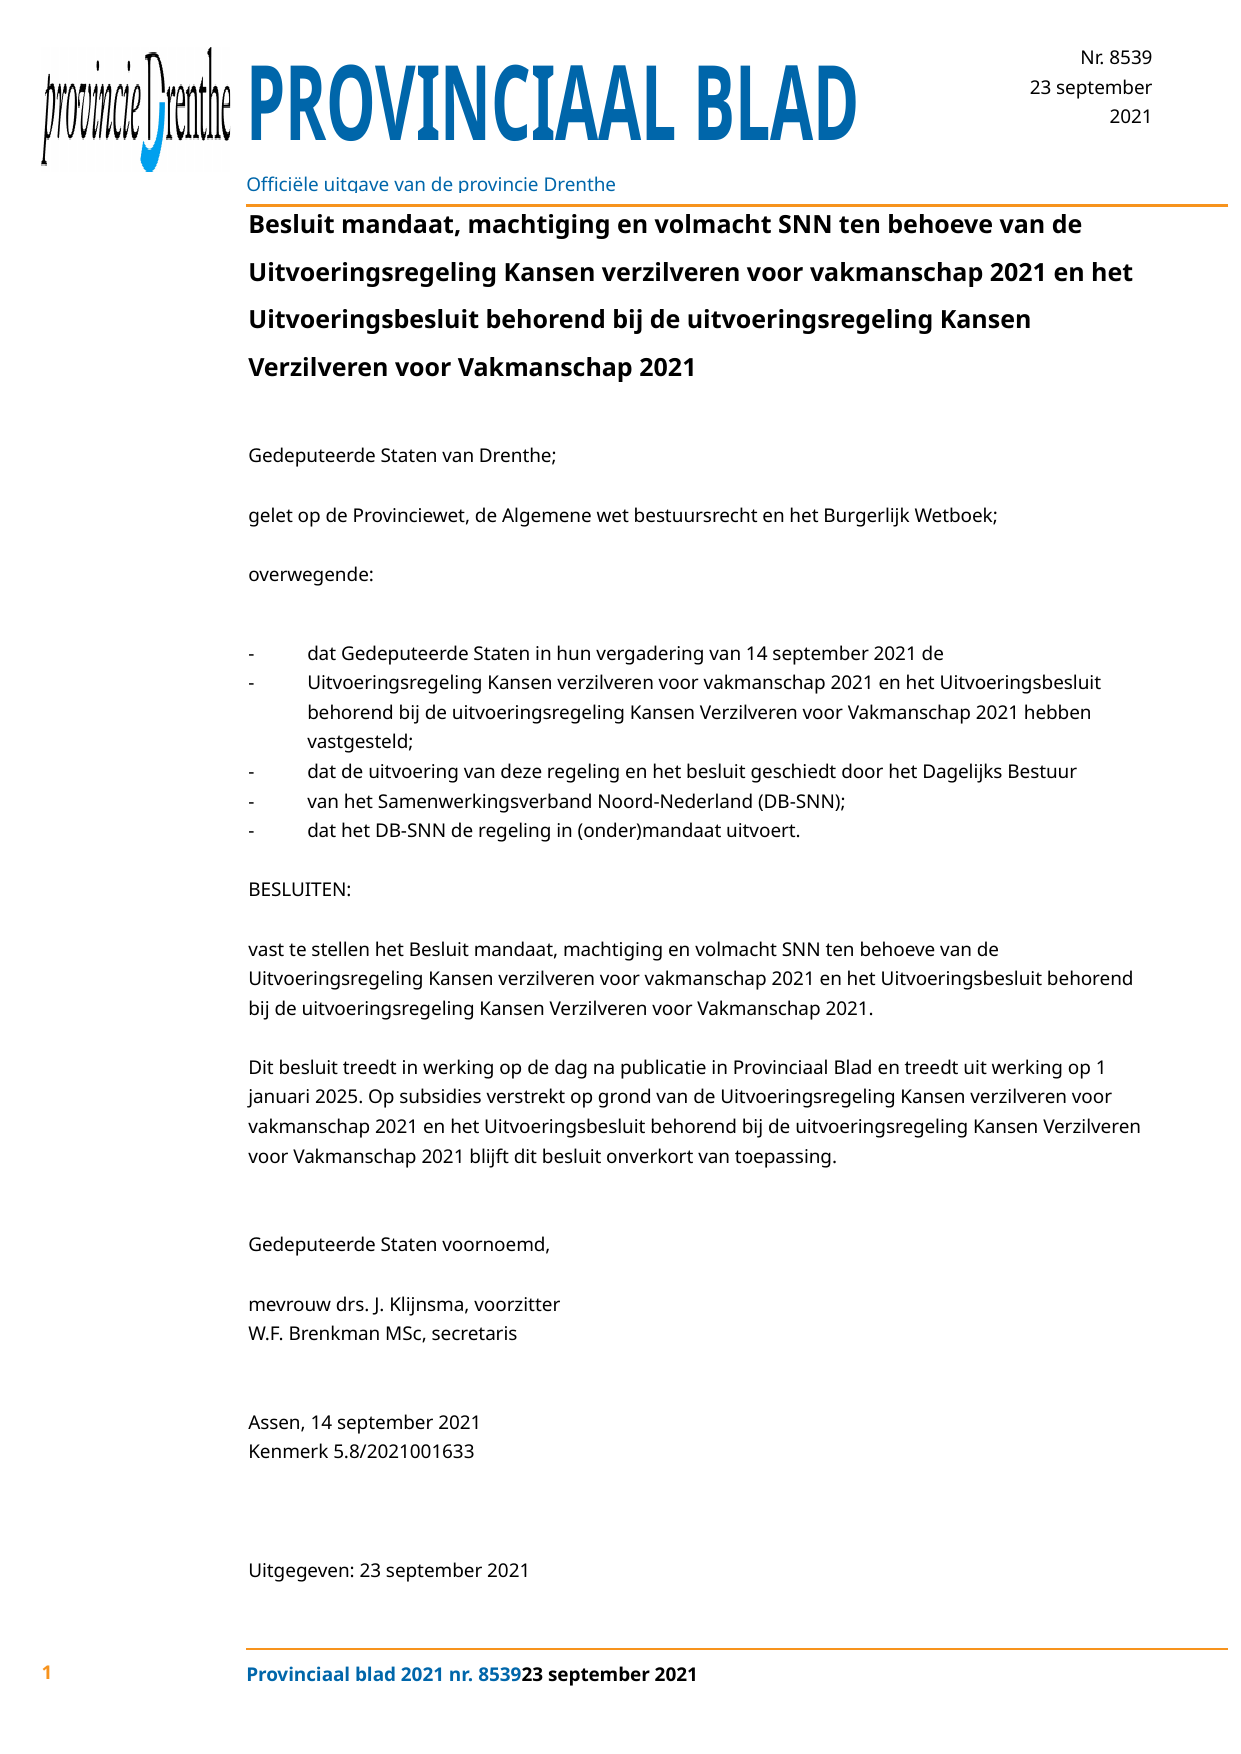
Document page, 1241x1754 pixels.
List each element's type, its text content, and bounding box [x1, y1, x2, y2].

list dat het DB-SNN de regeling in (onder)mandaat uitvoert. [248, 817, 1152, 843]
text overwegende: [248, 561, 1152, 587]
text Besluit mandaat, machtiging en volmacht SNN ten behoeve van de Uitvoeringsregeling Kansen verzilveren voor vakmanschap 2021 en het Uitvoeringsbesluit behorend bij de uitvoeringsregeling Kansen Verzilveren voor Vakmanschap 2021 [248, 207, 1152, 384]
text Uitgegeven: 23 september 2021 [248, 1557, 1152, 1583]
list van het Samenwerkingsverband Noord-Nederland (DB-SNN); [248, 788, 1152, 813]
list dat de uitvoering van deze regeling en het besluit geschiedt door het Dagelijks Bestuur [248, 758, 1152, 784]
text Gedeputeerde Staten voornoemd, [248, 1232, 1152, 1257]
text gelet op de Provinciewet, de Algemene wet bestuursrecht en het Burgerlijk Wetboek; [248, 502, 1152, 528]
text W.F. Brenkman MSc, secretaris [248, 1320, 1152, 1346]
picture [41, 47, 231, 172]
text Assen, 14 september 2021 [248, 1409, 1152, 1435]
text vast te stellen het Besluit mandaat, machtiging en volmacht SNN ten behoeve van de Uitvoeringsregeling Kansen verzilveren voor vakmanschap 2021 en het Uitvoeringsbesluit behorend bij de uitvoeringsregeling Kansen Verzilveren voor Vakmanschap 2021. [248, 936, 1152, 1021]
text BESLUITEN: [248, 877, 1152, 902]
text Dit besluit treedt in werking op de dag na publicatie in Provinciaal Blad en treedt uit werking op 1 januari 2025. Op subsidies verstrekt op grond van de Uitvoeringsregeling Kansen verzilveren voor vakmanschap 2021 en het Uitvoeringsbesluit behorend bij de uitvoeringsregeling Kansen Verzilveren voor Vakmanschap 2021 blijft dit besluit onverkort van toepassing. [248, 1054, 1152, 1168]
text Gedeputeerde Staten van Drenthe; [248, 443, 1152, 468]
text Kenmerk 5.8/2021001633 [248, 1439, 1152, 1464]
text mevrouw drs. J. Klijnsma, voorzitter [248, 1291, 1152, 1316]
list dat Gedeputeerde Staten in hun vergadering van 14 september 2021 de [248, 640, 1152, 666]
list Uitvoeringsregeling Kansen verzilveren voor vakmanschap 2021 en het Uitvoeringsbesluit behorend bij de uitvoeringsregeling Kansen Verzilveren voor Vakmanschap 2021 hebben vastgesteld; [248, 669, 1152, 754]
